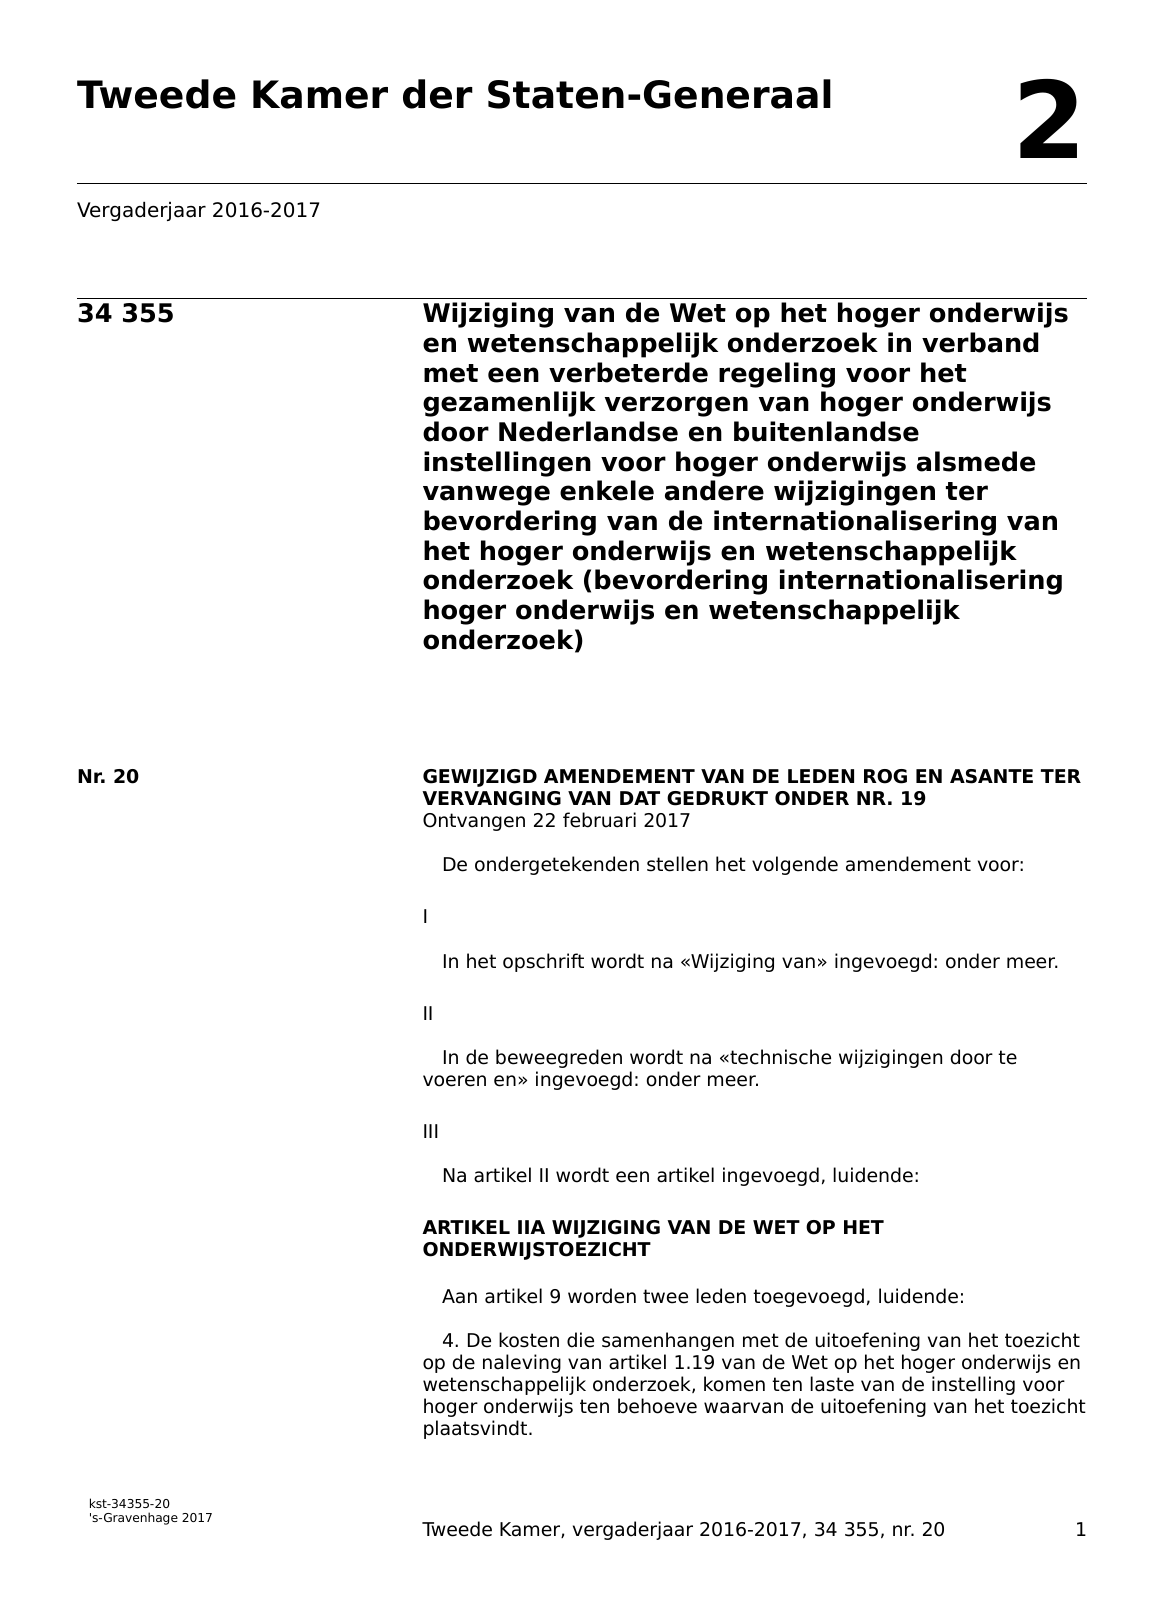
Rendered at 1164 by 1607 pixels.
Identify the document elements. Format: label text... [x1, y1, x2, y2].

text 's-Gravenhage 2017 [88, 1511, 323, 1525]
text kst-34355-20 [88, 1497, 323, 1511]
subtitle 34 355 Wijziging van de Wet op het hoger onderwijs en wetenschappelijk onderzoek in verband met een verbeterde regeling voor het gezamenlijk verzorgen van hoger onderwijs door Nederlandse en buitenlandse instellingen voor hoger onderwijs alsmede vanwege enkele andere wijzigingen ter bevordering van de internationalisering van het hoger onderwijs en wetenschappelijk onderzoek (bevordering internationalisering hoger onderwijs en wetenschappelijk onderzoek) [77, 299, 1087, 655]
text 4. De kosten die samenhangen met de uitoefening van het toezicht op de naleving van artikel 1.19 van de Wet op het hoger onderwijs en wetenschappelijk onderzoek, komen ten laste van de instelling voor hoger onderwijs ten behoeve waarvan de uitoefening van het toezicht plaatsvindt. [422, 1330, 1087, 1440]
subtitle II [422, 1002, 1087, 1024]
subtitle Nr. 20 GEWIJZIGD AMENDEMENT VAN DE LEDEN ROG EN ASANTE TER VERVANGING VAN DAT GEDRUKT ONDER NR. 19 [77, 766, 1087, 810]
text Aan artikel 9 worden twee leden toegevoegd, luidende: [422, 1286, 1087, 1308]
table_header 2 [886, 59, 1087, 183]
table_cell Vergaderjaar 2016-2017 [77, 184, 1087, 298]
text Ontvangen 22 februari 2017 [422, 810, 1087, 832]
subtitle III [422, 1121, 1087, 1143]
text In de beweegreden wordt na «technische wijzigingen door te voeren en» ingevoegd: onder meer. [422, 1047, 1087, 1091]
subtitle ARTIKEL IIA WIJZIGING VAN DE WET OP HET ONDERWIJSTOEZICHT [422, 1217, 1087, 1261]
text In het opschrift wordt na «Wijziging van» ingevoegd: onder meer. [422, 951, 1087, 972]
text De ondergetekenden stellen het volgende amendement voor: [422, 854, 1087, 876]
subtitle I [422, 906, 1087, 928]
text Na artikel II wordt een artikel ingevoegd, luidende: [422, 1165, 1087, 1187]
table_header Tweede Kamer der Staten-Generaal [77, 59, 886, 183]
